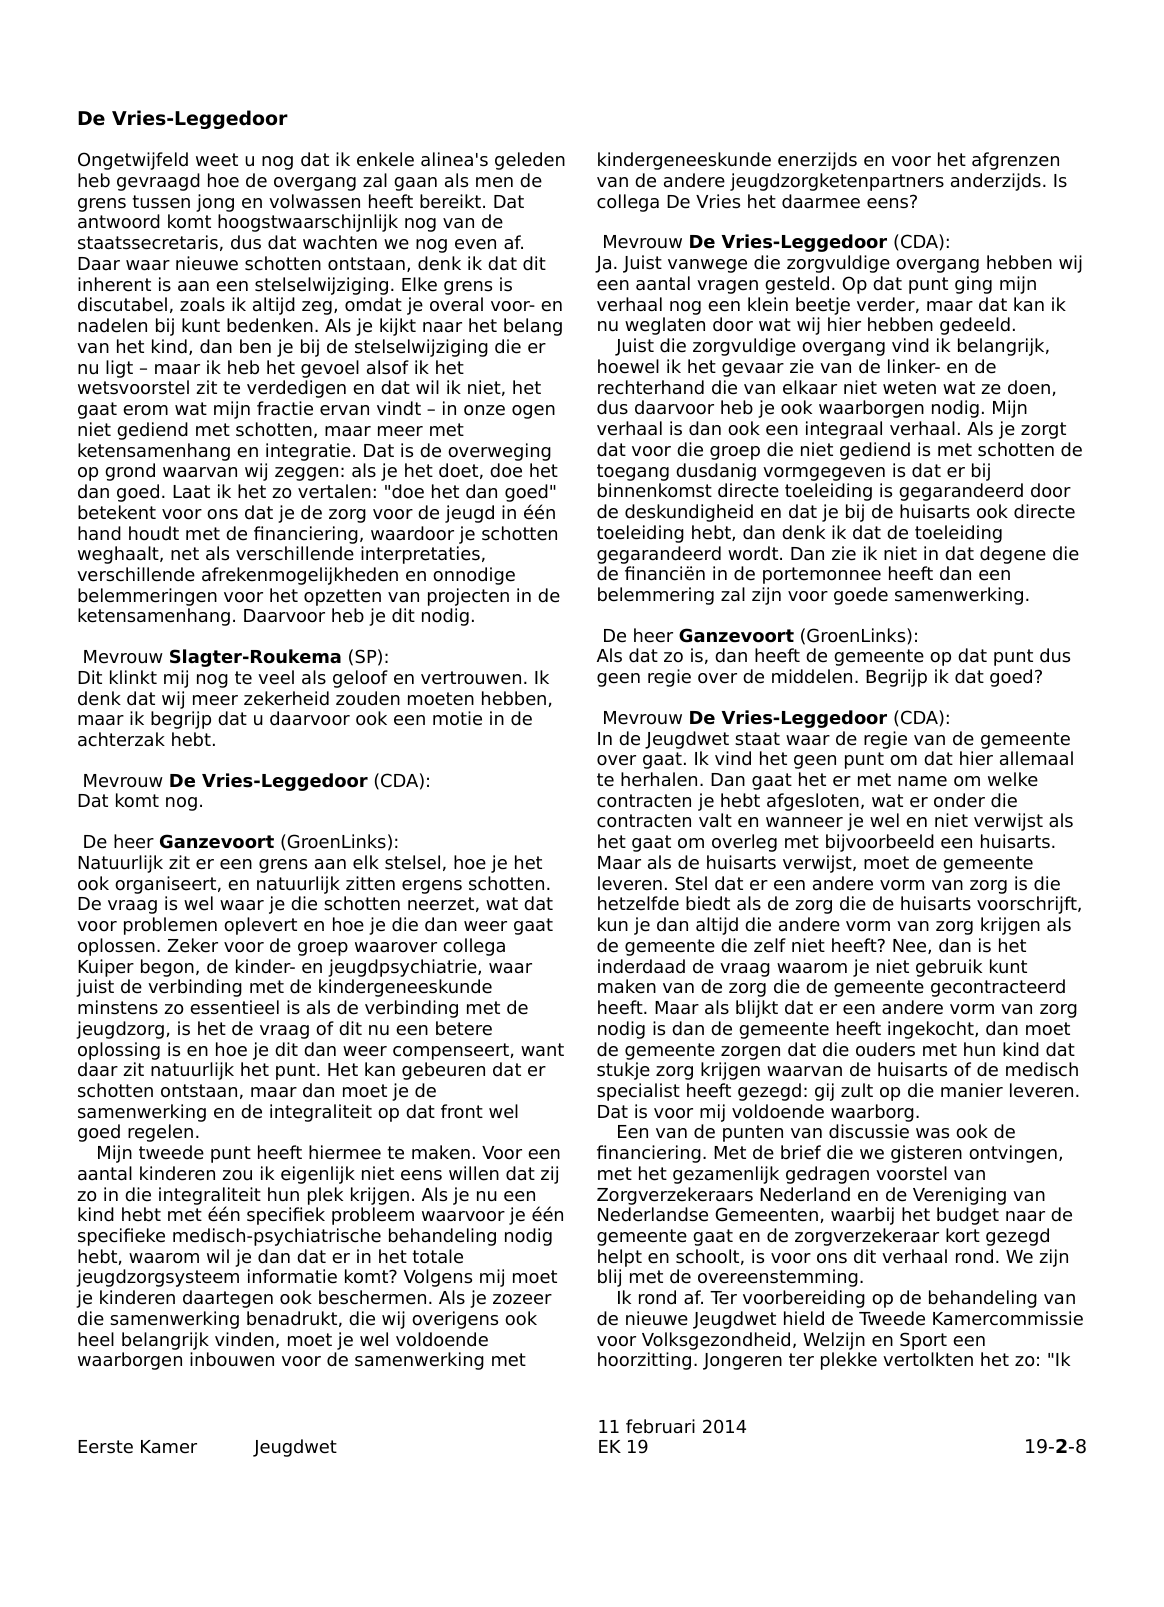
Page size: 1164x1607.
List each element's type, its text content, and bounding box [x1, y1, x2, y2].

text Natuurlijk zit er een grens aan elk stelsel, hoe je het ook organiseert, en natuurlijk zitten ergens schotten. De vraag is wel waar je die schotten neerzet, wat dat voor problemen oplevert en hoe je die dan weer gaat oplossen. Zeker voor de groep waarover collega Kuiper begon, de kinder- en jeugdpsychiatrie, waar juist de verbinding met de kindergeneeskunde minstens zo essentieel is als de verbinding met de jeugdzorg, is het de vraag of dit nu een betere oplossing is en hoe je dit dan weer compenseert, want daar zit natuurlijk het punt. Het kan gebeuren dat er schotten ontstaan, maar dan moet je de samenwerking en de integraliteit op dat front wel goed regelen. [77, 853, 567, 1143]
text Mevrouw De Vries-Leggedoor (CDA): [596, 708, 1087, 728]
text Mevrouw De Vries-Leggedoor (CDA): [596, 232, 1087, 253]
text Mevrouw De Vries-Leggedoor (CDA): [77, 771, 567, 791]
text Ja. Juist vanwege die zorgvuldige overgang hebben wij een aantal vragen gesteld. Op dat punt ging mijn verhaal nog een klein beetje verder, maar dat kan ik nu weglaten door wat wij hier hebben gedeeld. [596, 253, 1087, 336]
text kindergeneeskunde enerzijds en voor het afgrenzen van de andere jeugdzorgketenpartners anderzijds. Is collega De Vries het daarmee eens? [596, 150, 1087, 212]
text Mevrouw Slagter-Roukema (SP): [77, 647, 567, 668]
text Dit klinkt mij nog te veel als geloof en vertrouwen. Ik denk dat wij meer zekerheid zouden moeten hebben, maar ik begrijp dat u daarvoor ook een motie in de achterzak hebt. [77, 668, 567, 751]
text De heer Ganzevoort (GroenLinks): [77, 832, 567, 853]
text Dat komt nog. [77, 791, 567, 812]
text Juist die zorgvuldige overgang vind ik belangrijk, hoewel ik het gevaar zie van de linker- en de rechterhand die van elkaar niet weten wat ze doen, dus daarvoor heb je ook waarborgen nodig. Mijn verhaal is dan ook een integraal verhaal. Als je zorgt dat voor die groep die niet gediend is met schotten de toegang dusdanig vormgegeven is dat er bij binnenkomst directe toeleiding is gegarandeerd door de deskundigheid en dat je bij de huisarts ook directe toeleiding hebt, dan denk ik dat de toeleiding gegarandeerd wordt. Dan zie ik niet in dat degene die de financiën in de portemonnee heeft dan een belemmering zal zijn voor goede samenwerking. [596, 336, 1087, 606]
text In de Jeugdwet staat waar de regie van de gemeente over gaat. Ik vind het geen punt om dat hier allemaal te herhalen. Dan gaat het er met name om welke contracten je hebt afgesloten, wat er onder die contracten valt en wanneer je wel en niet verwijst als het gaat om overleg met bijvoorbeeld een huisarts. Maar als de huisarts verwijst, moet de gemeente leveren. Stel dat er een andere vorm van zorg is die hetzelfde biedt als de zorg die de huisarts voorschrijft, kun je dan altijd die andere vorm van zorg krijgen als de gemeente die zelf niet heeft? Nee, dan is het inderdaad de vraag waarom je niet gebruik kunt maken van de zorg die de gemeente gecontracteerd heeft. Maar als blijkt dat er een andere vorm van zorg nodig is dan de gemeente heeft ingekocht, dan moet de gemeente zorgen dat die ouders met hun kind dat stukje zorg krijgen waarvan de huisarts of de medisch specialist heeft gezegd: gij zult op die manier leveren. Dat is voor mij voldoende waarborg. [596, 728, 1087, 1122]
text Als dat zo is, dan heeft de gemeente op dat punt dus geen regie over de middelen. Begrijp ik dat goed? [596, 646, 1087, 688]
text Ongetwijfeld weet u nog dat ik enkele alinea's geleden heb gevraagd hoe de overgang zal gaan als men de grens tussen jong en volwassen heeft bereikt. Dat antwoord komt hoogstwaarschijnlijk nog van de staatssecretaris, dus dat wachten we nog even af. Daar waar nieuwe schotten ontstaan, denk ik dat dit inherent is aan een stelselwijziging. Elke grens is discutabel, zoals ik altijd zeg, omdat je overal voor- en nadelen bij kunt bedenken. Als je kijkt naar het belang van het kind, dan ben je bij de stelselwijziging die er nu ligt – maar ik heb het gevoel alsof ik het wetsvoorstel zit te verdedigen en dat wil ik niet, het gaat erom wat mijn fractie ervan vindt – in onze ogen niet gediend met schotten, maar meer met ketensamenhang en integratie. Dat is de overweging op grond waarvan wij zeggen: als je het doet, doe het dan goed. Laat ik het zo vertalen: "doe het dan goed" betekent voor ons dat je de zorg voor de jeugd in één hand houdt met de financiering, waardoor je schotten weghaalt, net als verschillende interpretaties, verschillende afrekenmogelijkheden en onnodige belemmeringen voor het opzetten van projecten in de ketensamenhang. Daarvoor heb je dit nodig. [77, 150, 567, 627]
text Een van de punten van discussie was ook de financiering. Met de brief die we gisteren ontvingen, met het gezamenlijk gedragen voorstel van Zorgverzekeraars Nederland en de Vereniging van Nederlandse Gemeenten, waarbij het budget naar de gemeente gaat en de zorgverzekeraar kort gezegd helpt en schoolt, is voor ons dit verhaal rond. We zijn blij met de overeenstemming. [596, 1122, 1087, 1288]
text Mijn tweede punt heeft hiermee te maken. Voor een aantal kinderen zou ik eigenlijk niet eens willen dat zij zo in die integraliteit hun plek krijgen. Als je nu een kind hebt met één specifiek probleem waarvoor je één specifieke medisch-psychiatrische behandeling nodig hebt, waarom wil je dan dat er in het totale jeugdzorgsysteem informatie komt? Volgens mij moet je kinderen daartegen ook beschermen. Als je zozeer die samenwerking benadrukt, die wij overigens ook heel belangrijk vinden, moet je wel voldoende waarborgen inbouwen voor de samenwerking met [77, 1143, 567, 1371]
text Ik rond af. Ter voorbereiding op de behandeling van de nieuwe Jeugdwet hield de Tweede Kamercommissie voor Volksgezondheid, Welzijn en Sport een hoorzitting. Jongeren ter plekke vertolkten het zo: "Ik [596, 1288, 1087, 1371]
text De heer Ganzevoort (GroenLinks): [596, 626, 1087, 646]
